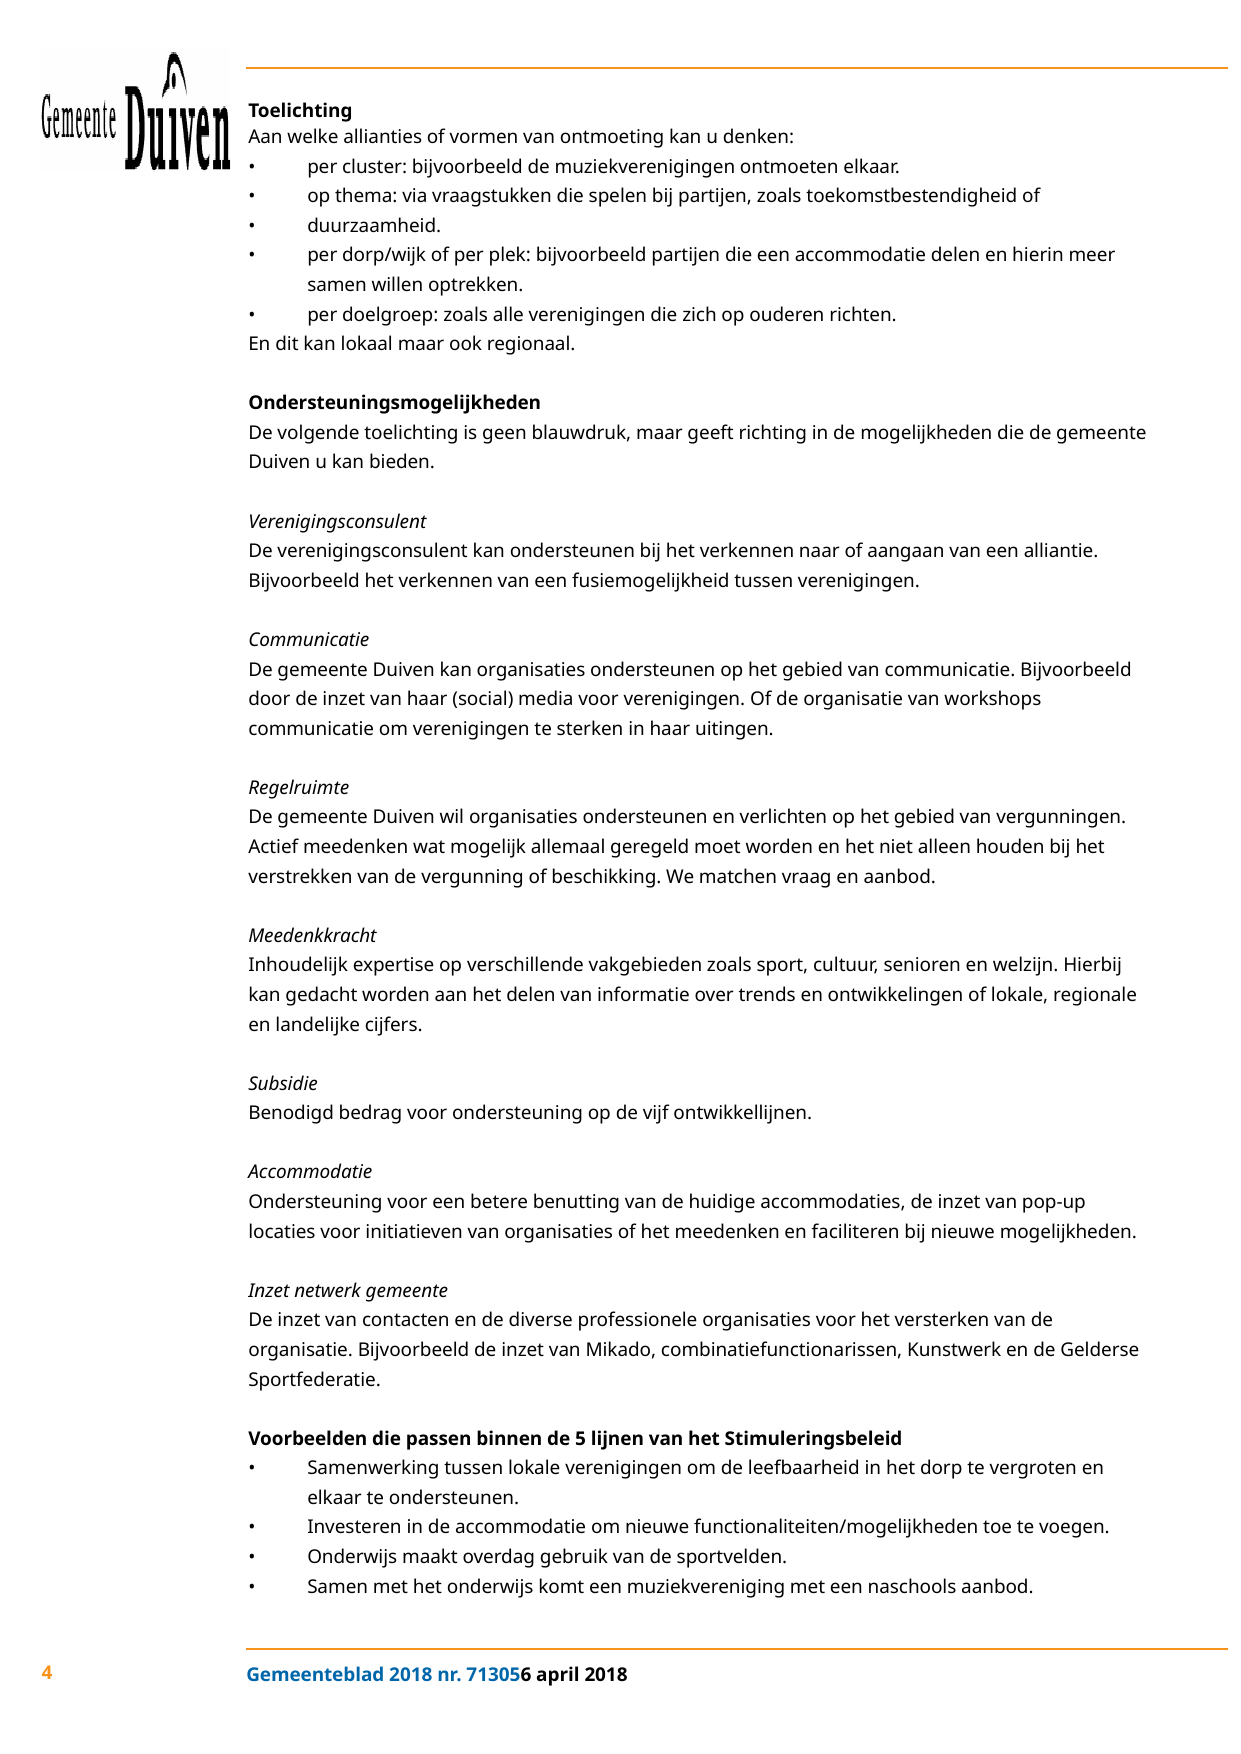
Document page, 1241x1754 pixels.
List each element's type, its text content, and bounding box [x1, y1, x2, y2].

text Subsidie [248, 1070, 1152, 1096]
text Regelruimte [248, 774, 1152, 800]
text Inhoudelijk expertise op verschillende vakgebieden zoals sport, cultuur, senioren en welzijn. Hierbij kan gedacht worden aan het delen van informatie over trends en ontwikkelingen of lokale, regionale en landelijke cijfers. [248, 952, 1152, 1037]
text De volgende toelichting is geen blauwdruk, maar geeft richting in de mogelijkheden die de gemeente Duiven u kan bieden. [248, 419, 1152, 474]
text Aan welke allianties of vormen van ontmoeting kan u denken: [248, 123, 1152, 149]
list per doelgroep: zoals alle verenigingen die zich op ouderen richten. [248, 301, 1152, 327]
text Voorbeelden die passen binnen de 5 lijnen van het Stimuleringsbeleid [248, 1425, 1152, 1451]
text De gemeente Duiven wil organisaties ondersteunen en verlichten op het gebied van vergunningen. Actief meedenken wat mogelijk allemaal geregeld moet worden en het niet alleen houden bij het verstrekken van de vergunning of beschikking. We matchen vraag en aanbod. [248, 804, 1152, 889]
text De gemeente Duiven kan organisaties ondersteunen op het gebied van communicatie. Bijvoorbeeld door de inzet van haar (social) media voor verenigingen. Of de organisatie van workshops communicatie om verenigingen te sterken in haar uitingen. [248, 656, 1152, 741]
list Onderwijs maakt overdag gebruik van de sportvelden. [248, 1543, 1152, 1569]
text Ondersteuningsmogelijkheden [248, 389, 1152, 415]
list Investeren in de accommodatie om nieuwe functionaliteiten/mogelijkheden toe te voegen. [248, 1514, 1152, 1539]
text Ondersteuning voor een betere benutting van de huidige accommodaties, de inzet van pop-up locaties voor initiatieven van organisaties of het meedenken en faciliteren bij nieuwe mogelijkheden. [248, 1188, 1152, 1244]
text De verenigingsconsulent kan ondersteunen bij het verkennen naar of aangaan van een alliantie. Bijvoorbeeld het verkennen van een fusiemogelijkheid tussen verenigingen. [248, 537, 1152, 593]
list Samen met het onderwijs komt een muziekvereniging met een naschools aanbod. [248, 1573, 1152, 1599]
text Meedenkkracht [248, 922, 1152, 948]
text En dit kan lokaal maar ook regionaal. [248, 330, 1152, 356]
list per cluster: bijvoorbeeld de muziekverenigingen ontmoeten elkaar. [248, 153, 1152, 179]
text Verenigingsconsulent [248, 508, 1152, 534]
text Benodigd bedrag voor ondersteuning op de vijf ontwikkellijnen. [248, 1099, 1152, 1125]
text De inzet van contacten en de diverse professionele organisaties voor het versterken van de organisatie. Bijvoorbeeld de inzet van Mikado, combinatiefunctionarissen, Kunstwerk en de Gelderse Sportfederatie. [248, 1307, 1152, 1392]
text Accommodatie [248, 1159, 1152, 1184]
list per dorp/wijk of per plek: bijvoorbeeld partijen die een accommodatie delen en hierin meer samen willen optrekken. [248, 242, 1152, 297]
text Toelichting [248, 95, 1152, 123]
picture [41, 47, 231, 172]
list duurzaamheid. [248, 212, 1152, 238]
text Inzet netwerk gemeente [248, 1277, 1152, 1303]
text Communicatie [248, 626, 1152, 652]
list op thema: via vraagstukken die spelen bij partijen, zoals toekomstbestendigheid of [248, 182, 1152, 208]
list Samenwerking tussen lokale verenigingen om de leefbaarheid in het dorp te vergroten en elkaar te ondersteunen. [248, 1454, 1152, 1510]
